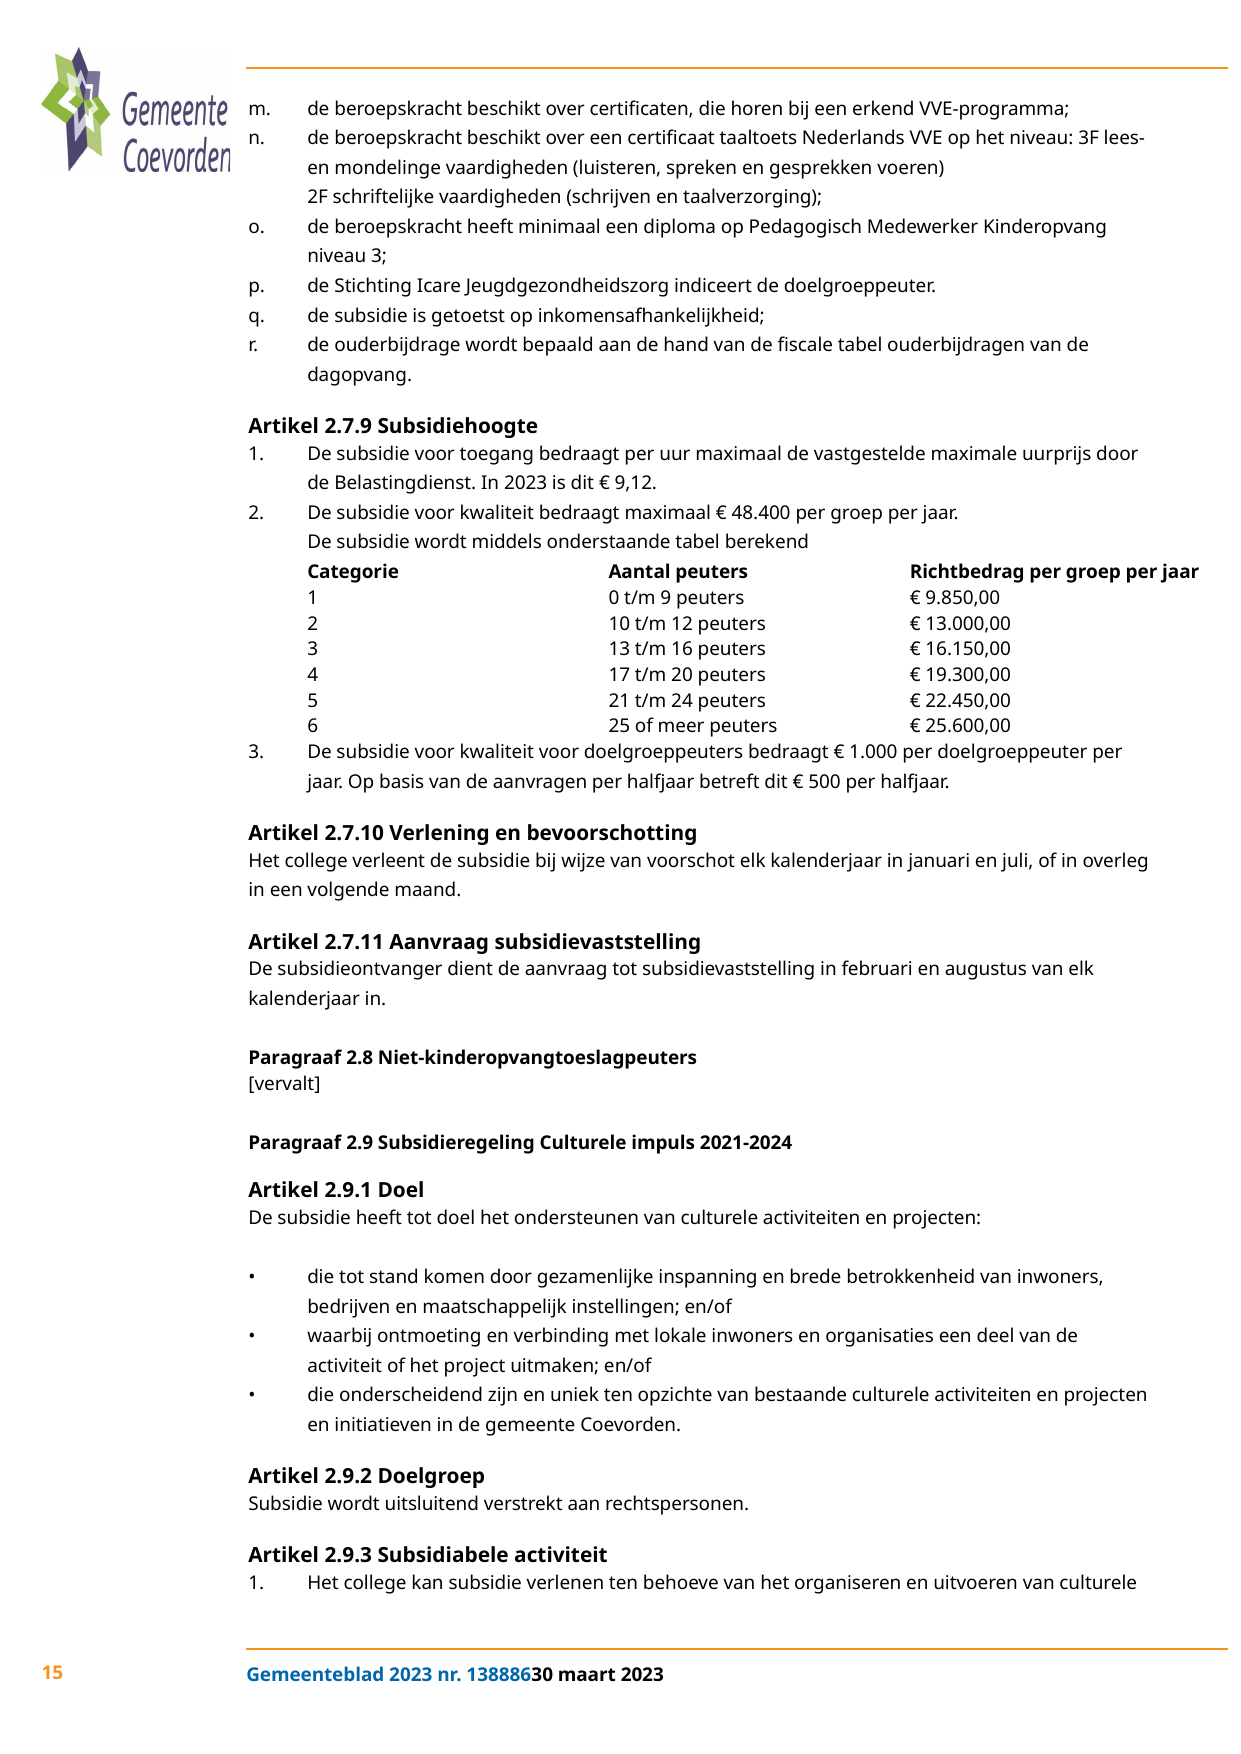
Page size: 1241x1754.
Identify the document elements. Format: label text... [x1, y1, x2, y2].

list de beroepskracht beschikt over een certificaat taaltoets Nederlands VVE op het niveau: 3F lees- en mondelinge vaardigheden (luisteren, spreken en gesprekken voeren) [248, 124, 1152, 180]
list De subsidie voor toegang bedraagt per uur maximaal de vastgestelde maximale uurprijs door de Belastingdienst. In 2023 is dit € 9,12. [248, 440, 1152, 495]
table_cell € 19.300,00 [910, 661, 1211, 687]
list die onderscheidend zijn en uniek ten opzichte van bestaande culturele activiteiten en projecten en initiatieven in de gemeente Coevorden. [248, 1382, 1152, 1437]
list de beroepskracht heeft minimaal een diploma op Pedagogisch Medewerker Kinderopvang niveau 3; [248, 213, 1152, 268]
text Artikel 2.9.2 Doelgroep [248, 1462, 1152, 1490]
list De subsidie voor kwaliteit voor doelgroeppeuters bedraagt € 1.000 per doelgroeppeuter per jaar. Op basis van de aanvragen per halfjaar betreft dit € 500 per halfjaar. [248, 738, 1152, 794]
text Artikel 2.7.11 Aanvraag subsidievaststelling [248, 927, 1152, 955]
table_cell 0 t/m 9 peuters [608, 584, 909, 610]
table_cell 3 [307, 636, 608, 661]
table_cell 6 [307, 713, 608, 738]
list de ouderbijdrage wordt bepaald aan de hand van de fiscale tabel ouderbijdragen van de dagopvang. [248, 331, 1152, 387]
list De subsidie wordt middels onderstaande tabel berekend [248, 529, 1152, 554]
table_cell € 16.150,00 [910, 636, 1211, 661]
list die tot stand komen door gezamenlijke inspanning en brede betrokkenheid van inwoners, bedrijven en maatschappelijk instellingen; en/of [248, 1263, 1152, 1318]
table_cell € 25.600,00 [910, 713, 1211, 738]
table_cell 17 t/m 20 peuters [608, 661, 909, 687]
text Artikel 2.7.10 Verlening en bevoorschotting [248, 818, 1152, 847]
table_cell 4 [307, 661, 608, 687]
text Paragraaf 2.9 Subsidieregeling Culturele impuls 2021-2024 [248, 1129, 1152, 1155]
table_cell € 13.000,00 [910, 610, 1211, 636]
picture [41, 47, 231, 172]
list Het college kan subsidie verlenen ten behoeve van het organiseren en uitvoeren van culturele [248, 1569, 1152, 1594]
table_cell € 22.450,00 [910, 687, 1211, 713]
table_header Aantal peuters [608, 558, 909, 584]
table_cell 1 [307, 584, 608, 610]
text Paragraaf 2.8 Niet-kinderopvangtoeslagpeuters [248, 1044, 1152, 1070]
text Subsidie wordt uitsluitend verstrekt aan rechtspersonen. [248, 1490, 1152, 1516]
text De subsidieontvanger dient de aanvraag tot subsidievaststelling in februari en augustus van elk kalenderjaar in. [248, 955, 1152, 1011]
table_cell € 9.850,00 [910, 584, 1211, 610]
list De subsidie voor kwaliteit bedraagt maximaal € 48.400 per groep per jaar. [248, 499, 1152, 525]
table_header Richtbedrag per groep per jaar [910, 558, 1211, 584]
list waarbij ontmoeting en verbinding met lokale inwoners en organisaties een deel van de activiteit of het project uitmaken; en/of [248, 1322, 1152, 1378]
list de beroepskracht beschikt over certificaten, die horen bij een erkend VVE-programma; [248, 95, 1152, 121]
table_cell 21 t/m 24 peuters [608, 687, 909, 713]
table_cell 13 t/m 16 peuters [608, 636, 909, 661]
text [vervalt] [248, 1070, 1152, 1096]
table_header Categorie [307, 558, 608, 584]
table_cell 5 [307, 687, 608, 713]
text Artikel 2.9.3 Subsidiabele activiteit [248, 1540, 1152, 1569]
text Artikel 2.9.1 Doel [248, 1176, 1152, 1204]
table_cell 25 of meer peuters [608, 713, 909, 738]
list 2F schriftelijke vaardigheden (schrijven en taalverzorging); [248, 183, 1152, 209]
text Het college verleent de subsidie bij wijze van voorschot elk kalenderjaar in januari en juli, of in overleg in een volgende maand. [248, 847, 1152, 902]
text Artikel 2.7.9 Subsidiehoogte [248, 411, 1152, 440]
text De subsidie heeft tot doel het ondersteunen van culturele activiteiten en projecten: [248, 1204, 1152, 1230]
table_cell 10 t/m 12 peuters [608, 610, 909, 636]
list de Stichting Icare Jeugdgezondheidszorg indiceert de doelgroeppeuter. [248, 272, 1152, 298]
table_cell 2 [307, 610, 608, 636]
list de subsidie is getoetst op inkomensafhankelijkheid; [248, 302, 1152, 328]
